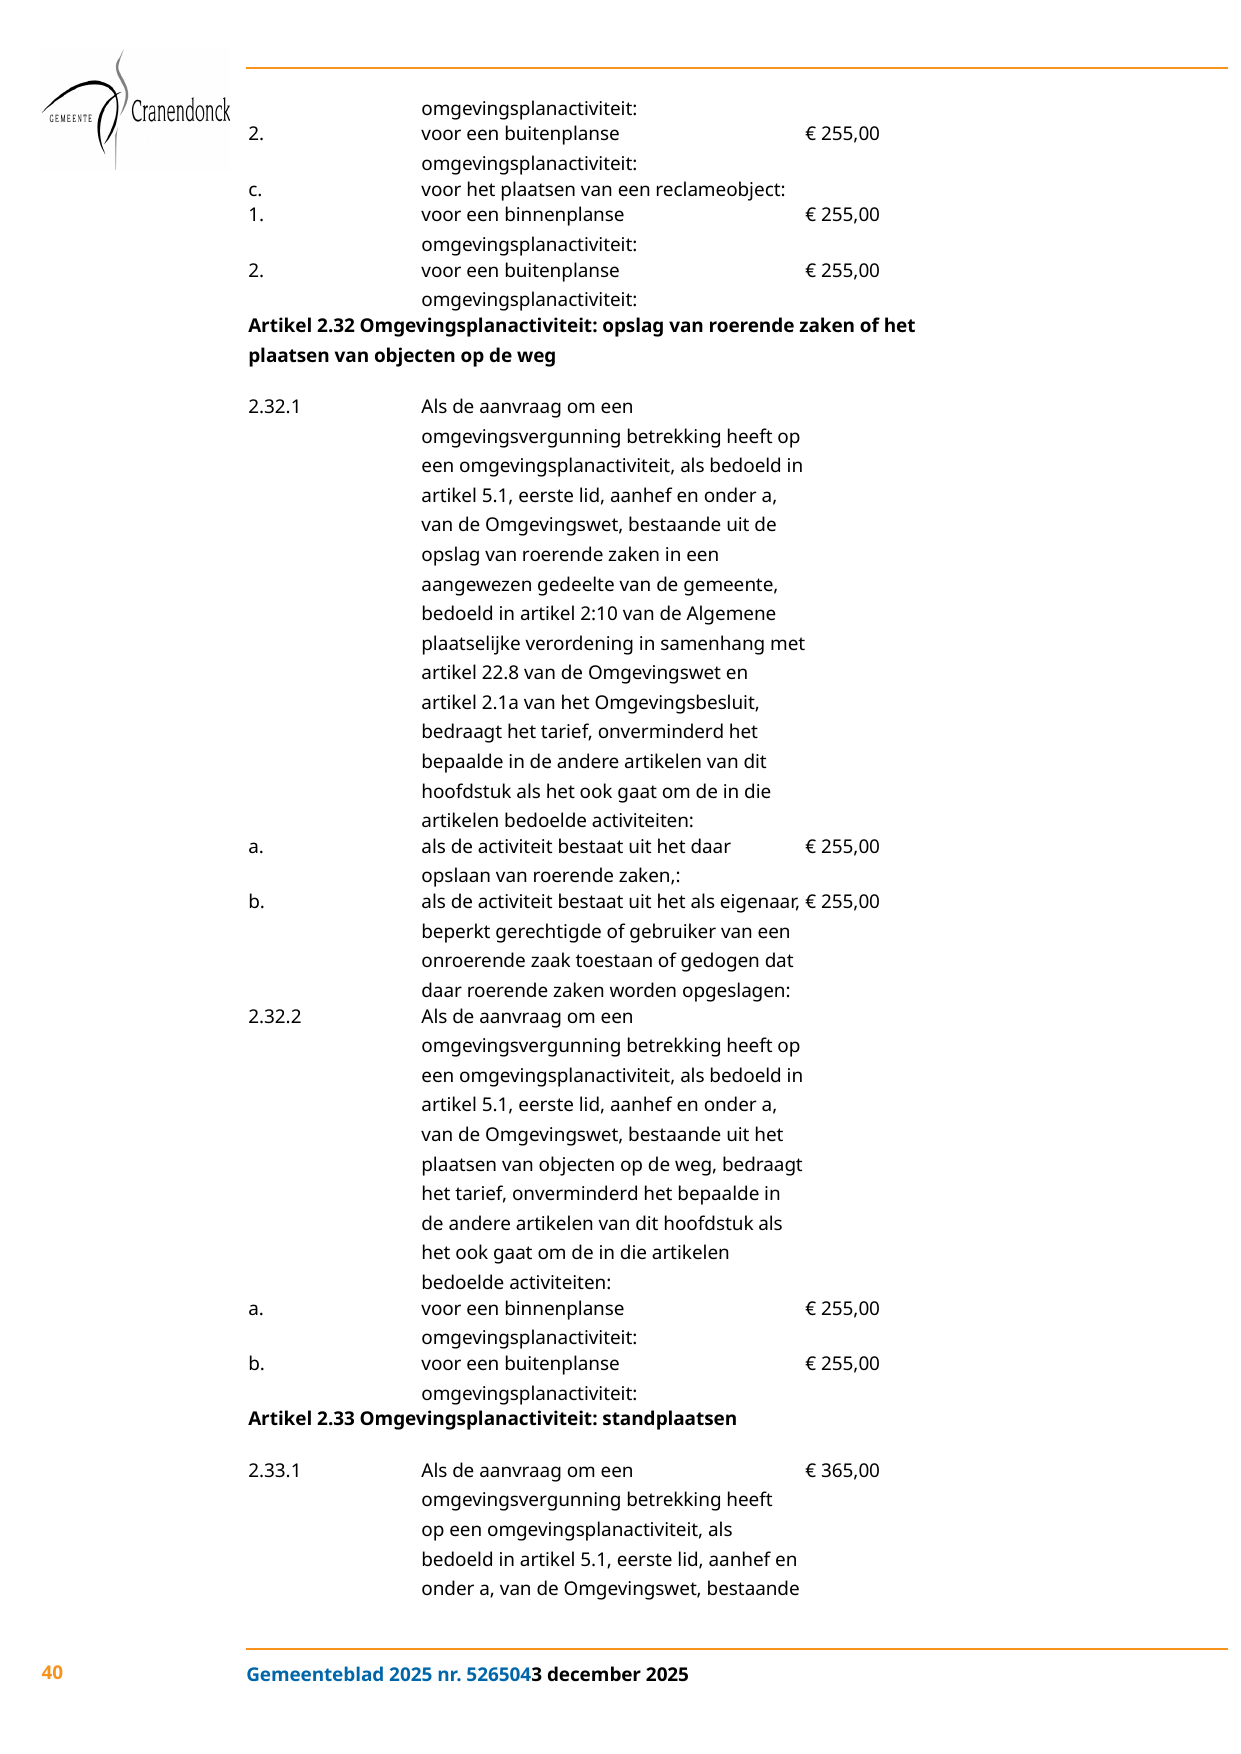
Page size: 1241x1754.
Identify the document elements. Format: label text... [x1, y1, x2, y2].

table_cell [805, 1003, 978, 1295]
table_cell a. [248, 833, 421, 888]
table_cell € 255,00 [805, 889, 978, 1003]
table_cell [421, 368, 805, 393]
table_cell als de activiteit bestaat uit het daar opslaan van roerende zaken,: [421, 833, 805, 888]
table_cell [979, 1003, 1152, 1295]
table_cell [979, 121, 1152, 176]
table_cell 2.32.1 [248, 393, 421, 833]
table_cell € 255,00 [805, 833, 978, 888]
table_cell € 365,00 [805, 1457, 978, 1601]
table_cell € 255,00 [805, 257, 978, 312]
table_cell [979, 889, 1152, 1003]
table_cell voor een buitenplanse omgevingsplanactiviteit: [421, 121, 805, 176]
table_cell [979, 833, 1152, 888]
table_cell [979, 1295, 1152, 1350]
table_cell [805, 1431, 978, 1457]
table_cell c. [248, 176, 421, 202]
table_cell Artikel 2.32 Omgevingsplanactiviteit: opslag van roerende zaken of het plaatsen van objecten op de weg [248, 312, 978, 367]
table_cell [979, 368, 1152, 393]
table_cell [805, 393, 978, 833]
table_cell [248, 368, 421, 393]
table_cell 1. [248, 202, 421, 257]
table_cell [805, 95, 978, 121]
table_cell voor het plaatsen van een reclameobject: [421, 176, 805, 202]
table_cell € 255,00 [805, 1350, 978, 1406]
table_cell € 255,00 [805, 121, 978, 176]
table_cell [248, 95, 421, 121]
table_cell b. [248, 1350, 421, 1406]
table_cell [979, 1457, 1152, 1601]
table_cell voor een binnenplanse omgevingsplanactiviteit: [421, 202, 805, 257]
table_cell [805, 176, 978, 202]
table_cell [979, 176, 1152, 202]
table_cell b. [248, 889, 421, 1003]
table_cell a. [248, 1295, 421, 1350]
table_cell omgevingsplanactiviteit: [421, 95, 805, 121]
table_cell [979, 1431, 1152, 1457]
table_cell [979, 95, 1152, 121]
table_cell 2. [248, 121, 421, 176]
table_cell voor een buitenplanse omgevingsplanactiviteit: [421, 257, 805, 312]
table_cell [421, 1431, 805, 1457]
table_cell Als de aanvraag om een omgevingsvergunning betrekking heeft op een omgevingsplanactiviteit, als bedoeld in artikel 5.1, eerste lid, aanhef en onder a, van de Omgevingswet, bestaande uit het plaatsen van objecten op de weg, bedraagt het tarief, onverminderd het bepaalde in de andere artikelen van dit hoofdstuk als het ook gaat om de in die artikelen bedoelde activiteiten: [421, 1003, 805, 1295]
table_cell als de activiteit bestaat uit het als eigenaar, beperkt gerechtigde of gebruiker van een onroerende zaak toestaan of gedogen dat daar roerende zaken worden opgeslagen: [421, 889, 805, 1003]
table_cell [979, 257, 1152, 312]
table_cell € 255,00 [805, 202, 978, 257]
table_cell € 255,00 [805, 1295, 978, 1350]
table_cell 2.32.2 [248, 1003, 421, 1295]
table_cell [805, 368, 978, 393]
table_cell 2. [248, 257, 421, 312]
table_cell [979, 202, 1152, 257]
table_cell Artikel 2.33 Omgevingsplanactiviteit: standplaatsen [248, 1406, 978, 1431]
table_cell [979, 393, 1152, 833]
picture [41, 47, 231, 172]
table_cell Als de aanvraag om een omgevingsvergunning betrekking heeft op een omgevingsplanactiviteit, als bedoeld in artikel 5.1, eerste lid, aanhef en onder a, van de Omgevingswet, bestaande [421, 1457, 805, 1601]
table_cell 2.33.1 [248, 1457, 421, 1601]
table_cell voor een binnenplanse omgevingsplanactiviteit: [421, 1295, 805, 1350]
table_cell Als de aanvraag om een omgevingsvergunning betrekking heeft op een omgevingsplanactiviteit, als bedoeld in artikel 5.1, eerste lid, aanhef en onder a, van de Omgevingswet, bestaande uit de opslag van roerende zaken in een aangewezen gedeelte van de gemeente, bedoeld in artikel 2:10 van de Algemene plaatselijke verordening in samenhang met artikel 22.8 van de Omgevingswet en artikel 2.1a van het Omgevingsbesluit, bedraagt het tarief, onverminderd het bepaalde in de andere artikelen van dit hoofdstuk als het ook gaat om de in die artikelen bedoelde activiteiten: [421, 393, 805, 833]
table_cell [248, 1431, 421, 1457]
table_cell [979, 1350, 1152, 1406]
table_cell voor een buitenplanse omgevingsplanactiviteit: [421, 1350, 805, 1406]
